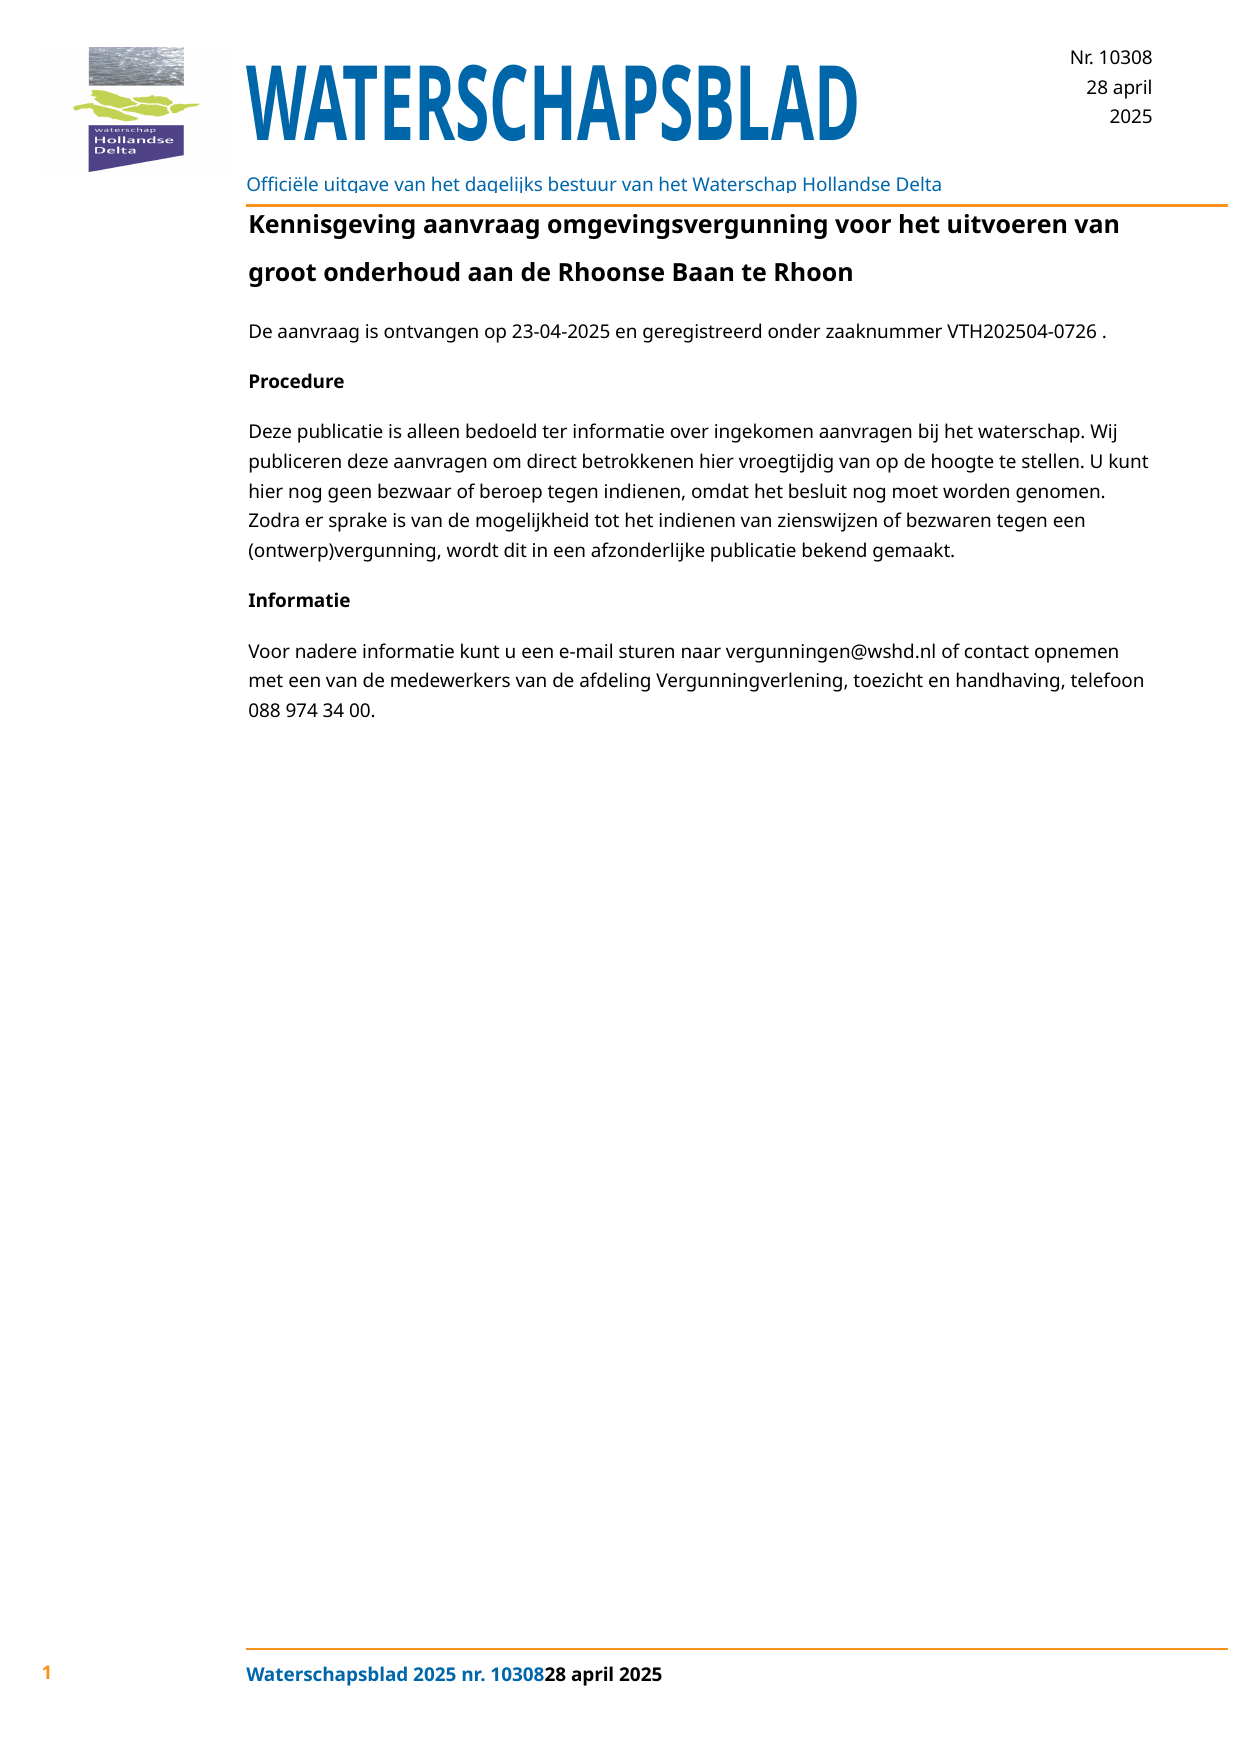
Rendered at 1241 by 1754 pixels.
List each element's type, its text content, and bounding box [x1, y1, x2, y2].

text Informatie [248, 587, 1152, 613]
text Voor nadere informatie kunt u een e-mail sturen naar vergunningen@wshd.nl of contact opnemen met een van de medewerkers van de afdeling Vergunningverlening, toezicht en handhaving, telefoon 088 974 34 00. [248, 638, 1152, 723]
text De aanvraag is ontvangen op 23-04-2025 en geregistreerd onder zaaknummer VTH202504-0726 . [248, 318, 1152, 344]
picture [41, 47, 231, 172]
text Procedure [248, 368, 1152, 394]
text Kennisgeving aanvraag omgevingsvergunning voor het uitvoeren van groot onderhoud aan de Rhoonse Baan te Rhoon [248, 207, 1152, 288]
text Deze publicatie is alleen bedoeld ter informatie over ingekomen aanvragen bij het waterschap. Wij publiceren deze aanvragen om direct betrokkenen hier vroegtijdig van op de hoogte te stellen. U kunt hier nog geen bezwaar of beroep tegen indienen, omdat het besluit nog moet worden genomen. Zodra er sprake is van de mogelijkheid tot het indienen van zienswijzen of bezwaren tegen een (ontwerp)vergunning, wordt dit in een afzonderlijke publicatie bekend gemaakt. [248, 419, 1152, 563]
